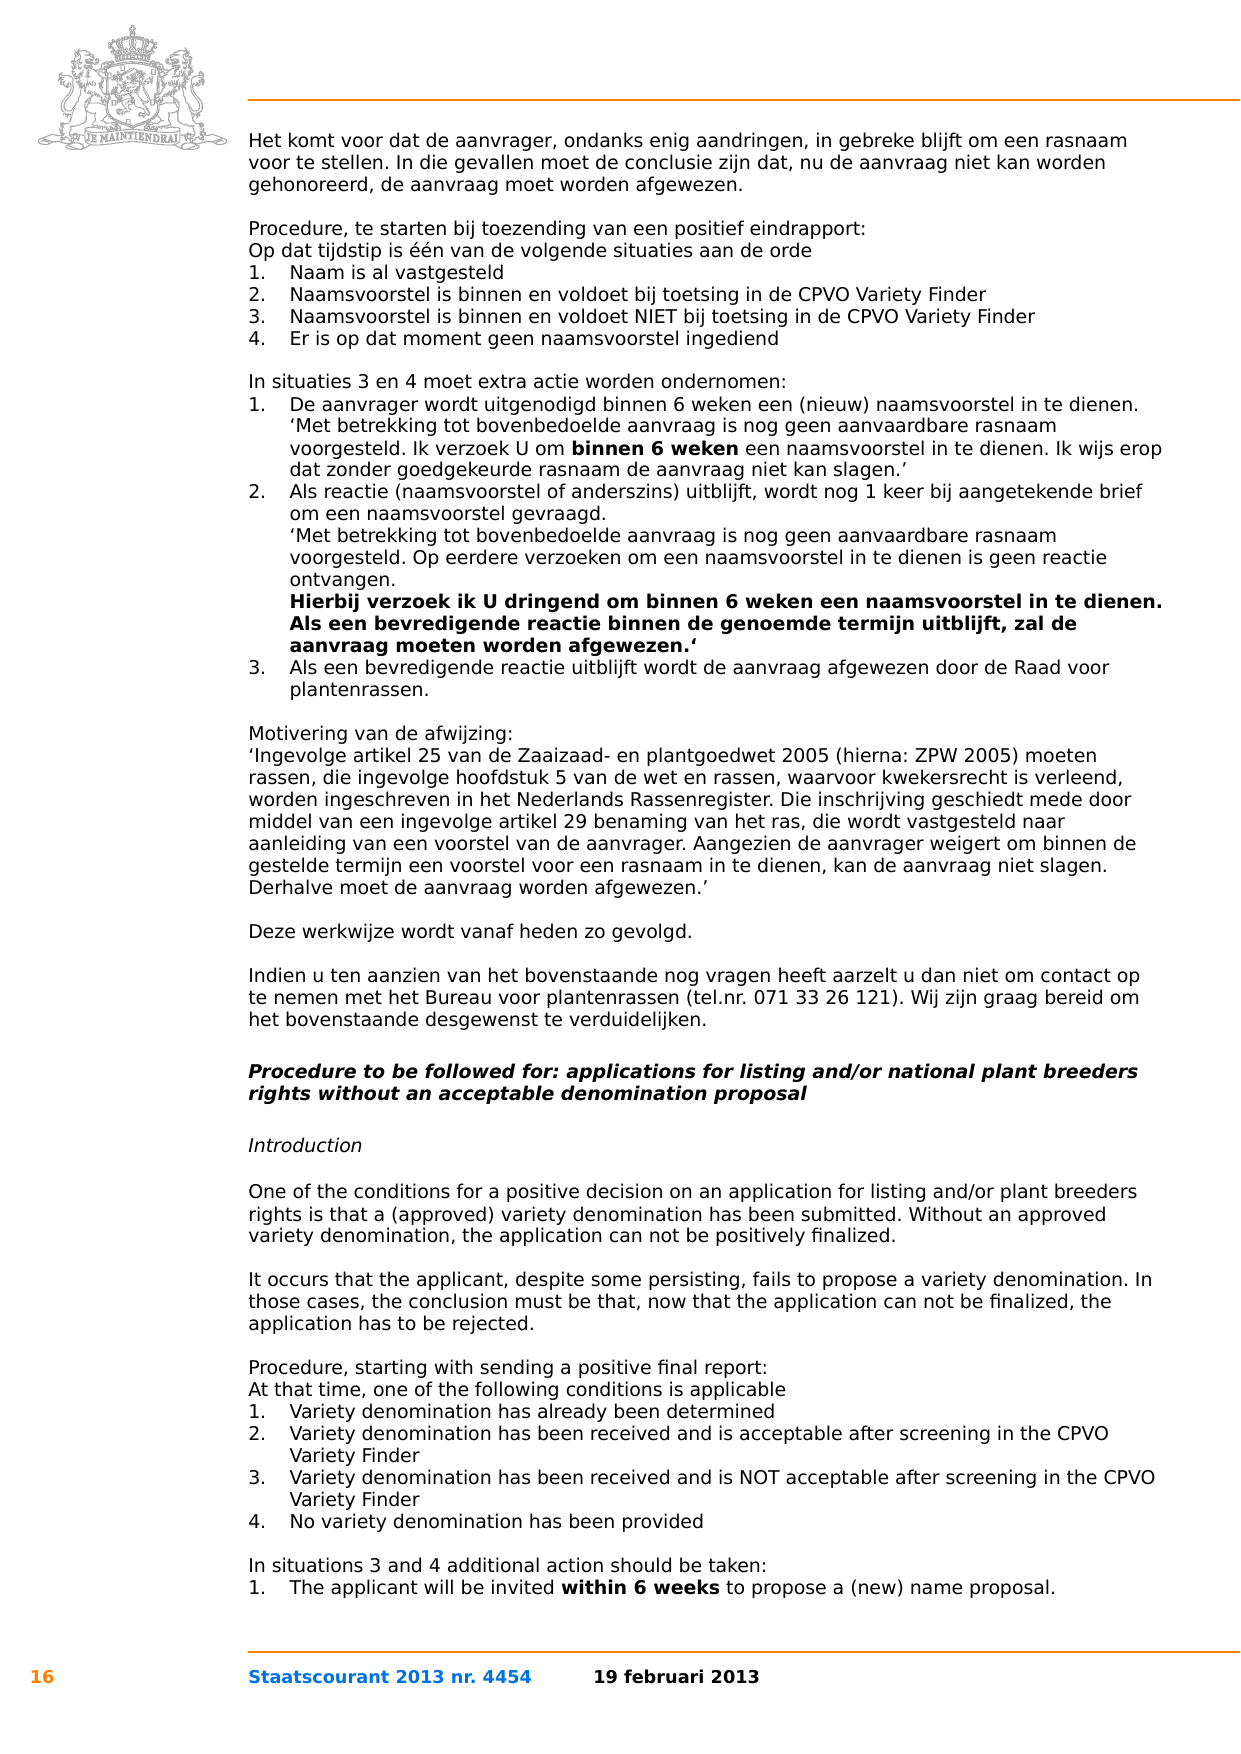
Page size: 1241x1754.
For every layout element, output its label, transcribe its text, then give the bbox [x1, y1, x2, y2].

text It occurs that the applicant, despite some persisting, fails to propose a variety denomination. In those cases, the conclusion must be that, now that the application can not be finalized, the application has to be rejected. [248, 1269, 1163, 1335]
text 1. Variety denomination has already been determined [248, 1401, 1163, 1423]
text Hierbij verzoek ik U dringend om binnen 6 weken een naamsvoorstel in te dienen. Als een bevredigende reactie binnen de genoemde termijn uitblijft, zal de aanvraag moeten worden afgewezen.‘ [289, 591, 1163, 657]
text ‘Ingevolge artikel 25 van de Zaaizaad- en plantgoedwet 2005 (hierna: ZPW 2005) moeten rassen, die ingevolge hoofdstuk 5 van de wet en rassen, waarvoor kwekersrecht is verleend, worden ingeschreven in het Nederlands Rassenregister. Die inschrijving geschiedt mede door middel van een ingevolge artikel 29 benaming van het ras, die wordt vastgesteld naar aanleiding van een voorstel van de aanvrager. Aangezien de aanvrager weigert om binnen de gestelde termijn een voorstel voor een rasnaam in te dienen, kan de aanvraag niet slagen. Derhalve moet de aanvraag worden afgewezen.’ [248, 745, 1163, 899]
text Deze werkwijze wordt vanaf heden zo gevolgd. [248, 921, 1163, 943]
subtitle Introduction [248, 1134, 1163, 1156]
text 3. Variety denomination has been received and is NOT acceptable after screening in the CPVO Variety Finder [248, 1467, 1163, 1511]
text 1. De aanvrager wordt uitgenodigd binnen 6 weken een (nieuw) naamsvoorstel in te dienen. [248, 393, 1163, 415]
text 2. Naamsvoorstel is binnen en voldoet bij toetsing in de CPVO Variety Finder [248, 284, 1163, 306]
text One of the conditions for a positive decision on an application for listing and/or plant breeders rights is that a (approved) variety denomination has been submitted. Without an approved variety denomination, the application can not be positively finalized. [248, 1181, 1163, 1247]
text 3. Naamsvoorstel is binnen en voldoet NIET bij toetsing in de CPVO Variety Finder [248, 306, 1163, 328]
text 3. Als een bevredigende reactie uitblijft wordt de aanvraag afgewezen door de Raad voor plantenrassen. [248, 657, 1163, 701]
text In situations 3 and 4 additional action should be taken: [248, 1555, 1163, 1577]
text In situaties 3 en 4 moet extra actie worden ondernomen: [248, 371, 1163, 393]
text Op dat tijdstip is één van de volgende situaties aan de orde [248, 240, 1163, 262]
text Motivering van de afwijzing: [248, 723, 1163, 745]
text Procedure, te starten bij toezending van een positief eindrapport: [248, 218, 1163, 240]
text 2. Als reactie (naamsvoorstel of anderszins) uitblijft, wordt nog 1 keer bij aangetekende brief om een naamsvoorstel gevraagd. [248, 481, 1163, 525]
text 1. Naam is al vastgesteld [248, 262, 1163, 284]
subtitle Procedure to be followed for: applications for listing and/or national plant breeders rights without an acceptable denomination proposal [248, 1061, 1163, 1104]
text 2. Variety denomination has been received and is acceptable after screening in the CPVO Variety Finder [248, 1423, 1163, 1467]
text Procedure, starting with sending a positive final report: [248, 1357, 1163, 1379]
text ‘Met betrekking tot bovenbedoelde aanvraag is nog geen aanvaardbare rasnaam voorgesteld. Ik verzoek U om binnen 6 weken een naamsvoorstel in te dienen. Ik wijs erop dat zonder goedgekeurde rasnaam de aanvraag niet kan slagen.’ [289, 415, 1163, 481]
text ‘Met betrekking tot bovenbedoelde aanvraag is nog geen aanvaardbare rasnaam voorgesteld. Op eerdere verzoeken om een naamsvoorstel in te dienen is geen reactie ontvangen. [289, 525, 1163, 591]
text Het komt voor dat de aanvrager, ondanks enig aandringen, in gebreke blijft om een rasnaam voor te stellen. In die gevallen moet de conclusie zijn dat, nu de aanvraag niet kan worden gehonoreerd, de aanvraag moet worden afgewezen. [248, 130, 1163, 196]
text 4. Er is op dat moment geen naamsvoorstel ingediend [248, 328, 1163, 349]
picture [38, 25, 227, 150]
text 4. No variety denomination has been provided [248, 1511, 1163, 1533]
text 1. The applicant will be invited within 6 weeks to propose a (new) name proposal. [248, 1577, 1163, 1599]
text Indien u ten aanzien van het bovenstaande nog vragen heeft aarzelt u dan niet om contact op te nemen met het Bureau voor plantenrassen (tel.nr. 071 33 26 121). Wij zijn graag bereid om het bovenstaande desgewenst te verduidelijken. [248, 964, 1163, 1031]
text At that time, one of the following conditions is applicable [248, 1379, 1163, 1401]
